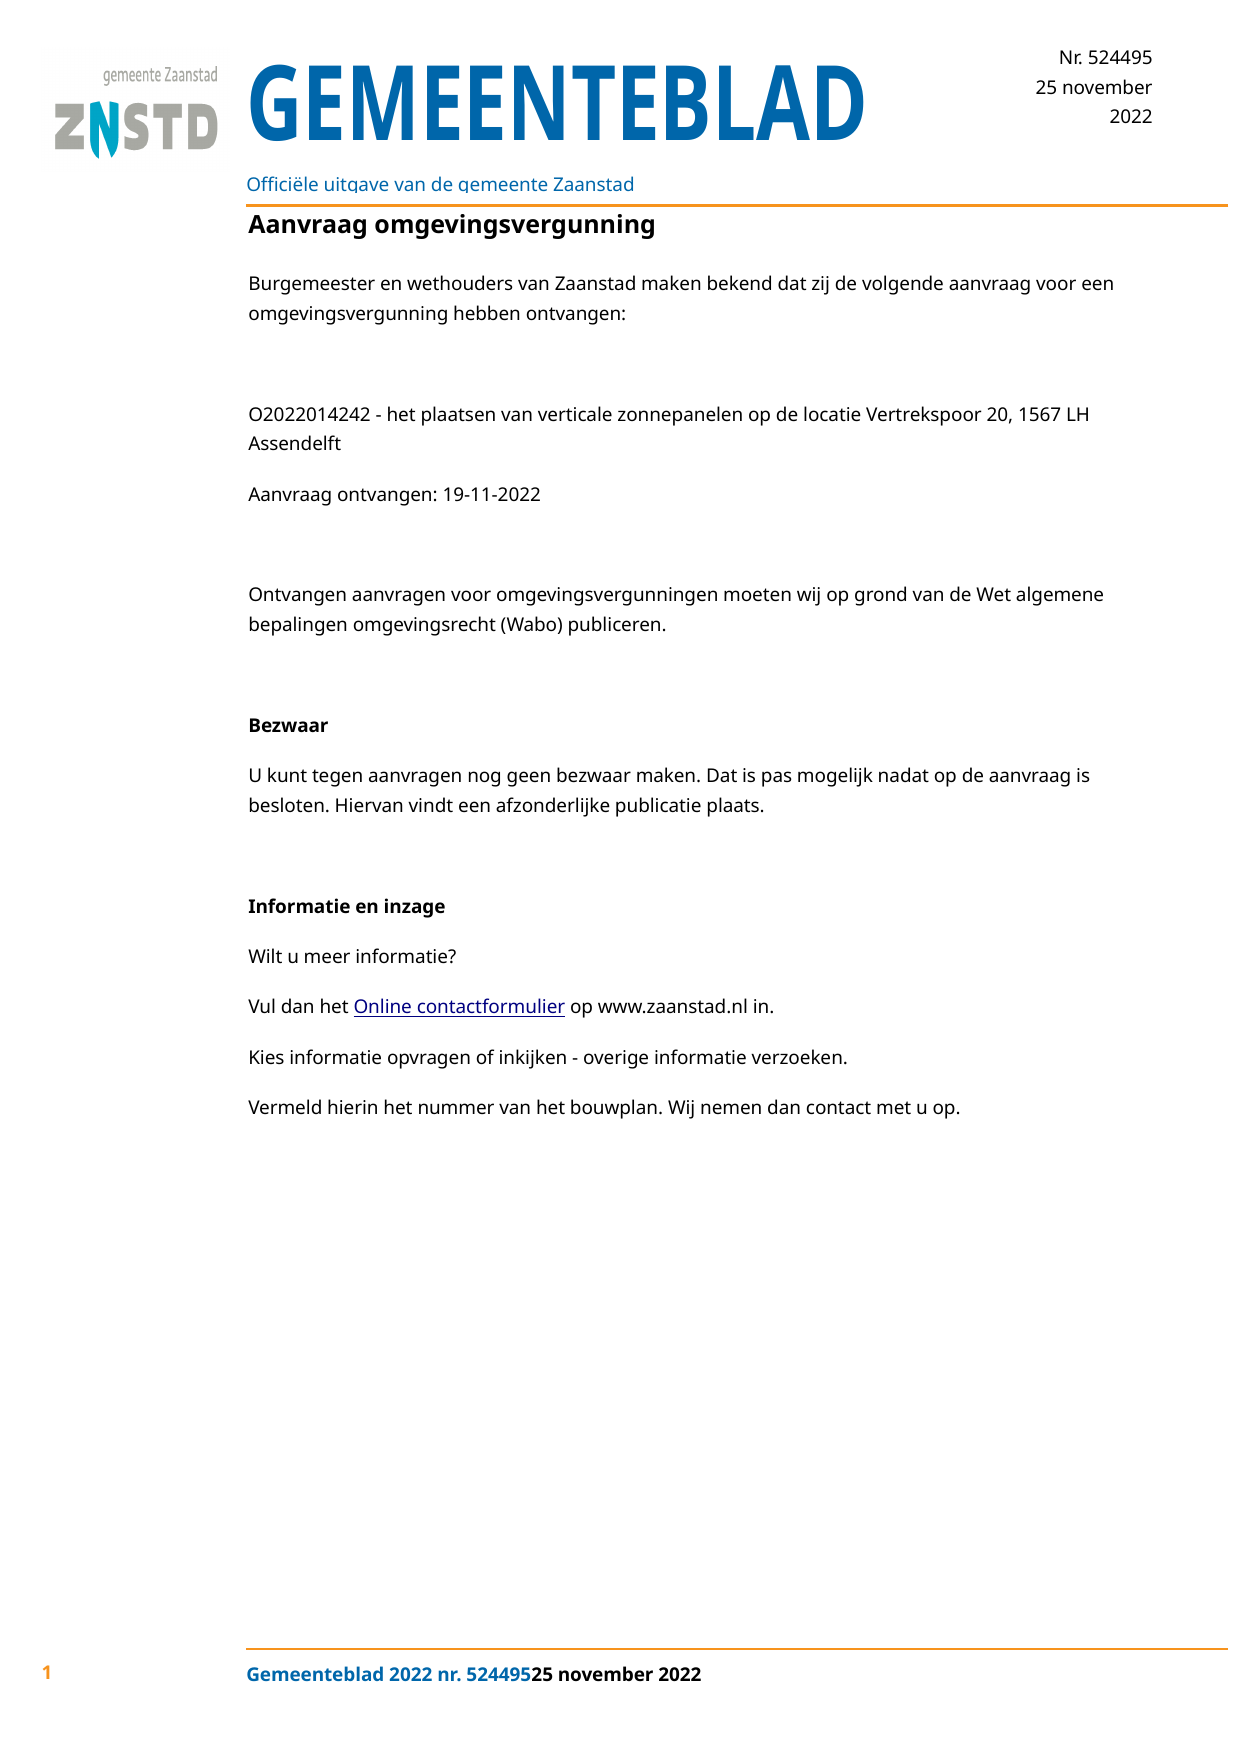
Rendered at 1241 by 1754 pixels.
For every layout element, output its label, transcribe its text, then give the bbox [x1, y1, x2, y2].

picture [41, 47, 231, 172]
text Vul dan het Online contactformulier op www.zaanstad.nl in. [248, 994, 1152, 1019]
text Informatie en inzage [248, 893, 1152, 918]
text Bezwaar [248, 712, 1152, 738]
text Ontvangen aanvragen voor omgevingsvergunningen moeten wij op grond van de Wet algemene bepalingen omgevingsrecht (Wabo) publiceren. [248, 582, 1152, 637]
text Wilt u meer informatie? [248, 943, 1152, 969]
text Burgemeester en wethouders van Zaanstad maken bekend dat zij de volgende aanvraag voor een omgevingsvergunning hebben ontvangen: [248, 270, 1152, 326]
text U kunt tegen aanvragen nog geen bezwaar maken. Dat is pas mogelijk nadat op de aanvraag is besloten. Hiervan vindt een afzonderlijke publicatie plaats. [248, 762, 1152, 818]
text Aanvraag omgevingsvergunning [248, 207, 1152, 241]
text Kies informatie opvragen of inkijken - overige informatie verzoeken. [248, 1044, 1152, 1070]
text Vermeld hierin het nummer van het bouwplan. Wij nemen dan contact met u op. [248, 1094, 1152, 1120]
text O2022014242 - het plaatsen van verticale zonnepanelen op de locatie Vertrekspoor 20, 1567 LH Assendelft [248, 401, 1152, 456]
text Aanvraag ontvangen: 19-11-2022 [248, 481, 1152, 506]
